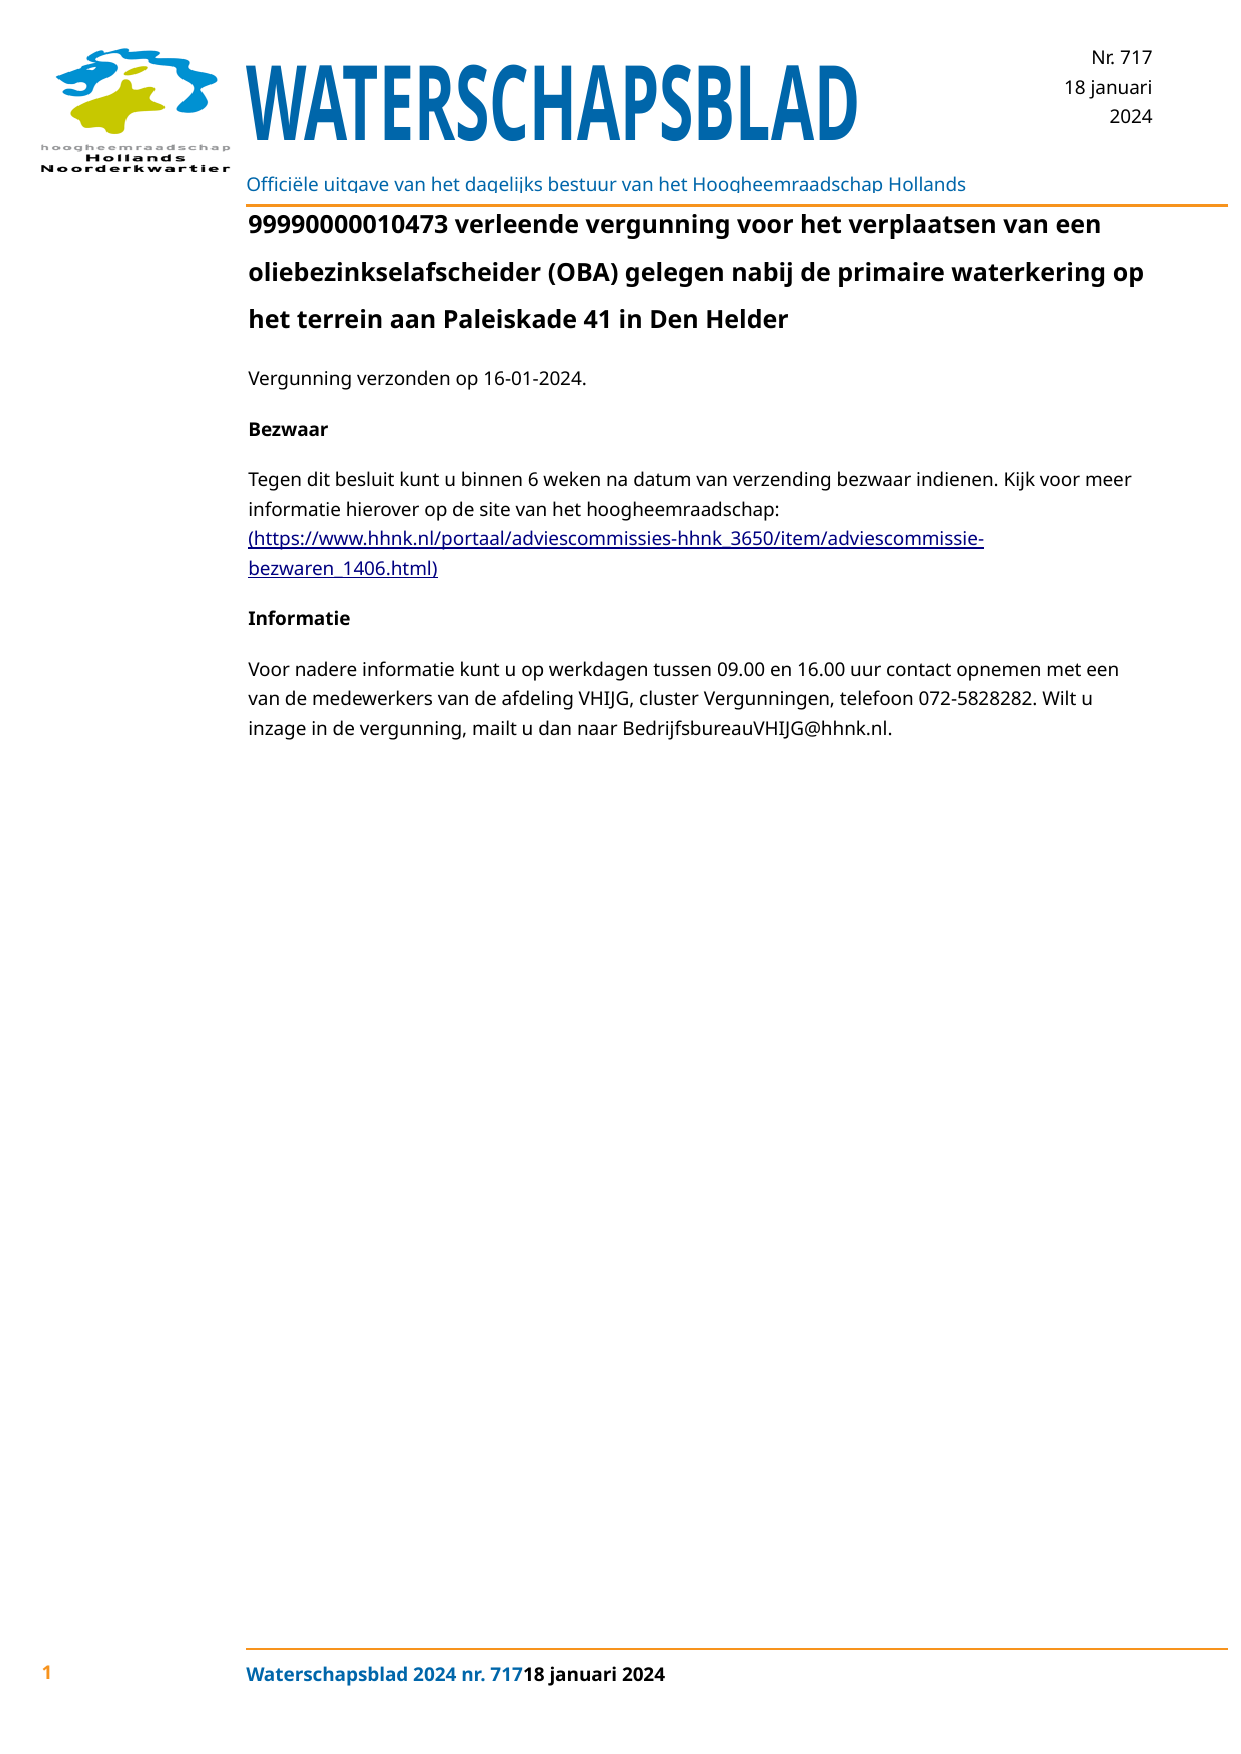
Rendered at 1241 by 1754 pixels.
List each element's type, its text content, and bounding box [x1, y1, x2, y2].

text Tegen dit besluit kunt u binnen 6 weken na datum van verzending bezwaar indienen. Kijk voor meer informatie hierover op de site van het hoogheemraadschap: (https://www.hhnk.nl/portaal/adviescommissies-hhnk_3650/item/adviescommissie-bezwaren_1406.html) [248, 466, 1152, 581]
text Informatie [248, 606, 1152, 631]
picture [41, 47, 231, 172]
text 99990000010473 verleende vergunning voor het verplaatsen van een oliebezinkselafscheider (OBA) gelegen nabij de primaire waterkering op het terrein aan Paleiskade 41 in Den Helder [248, 207, 1152, 336]
text Vergunning verzonden op 16-01-2024. [248, 366, 1152, 391]
text Voor nadere informatie kunt u op werkdagen tussen 09.00 en 16.00 uur contact opnemen met een van de medewerkers van de afdeling VHIJG, cluster Vergunningen, telefoon 072-5828282. Wilt u inzage in de vergunning, mailt u dan naar BedrijfsbureauVHIJG@hhnk.nl. [248, 656, 1152, 741]
text Bezwaar [248, 416, 1152, 442]
